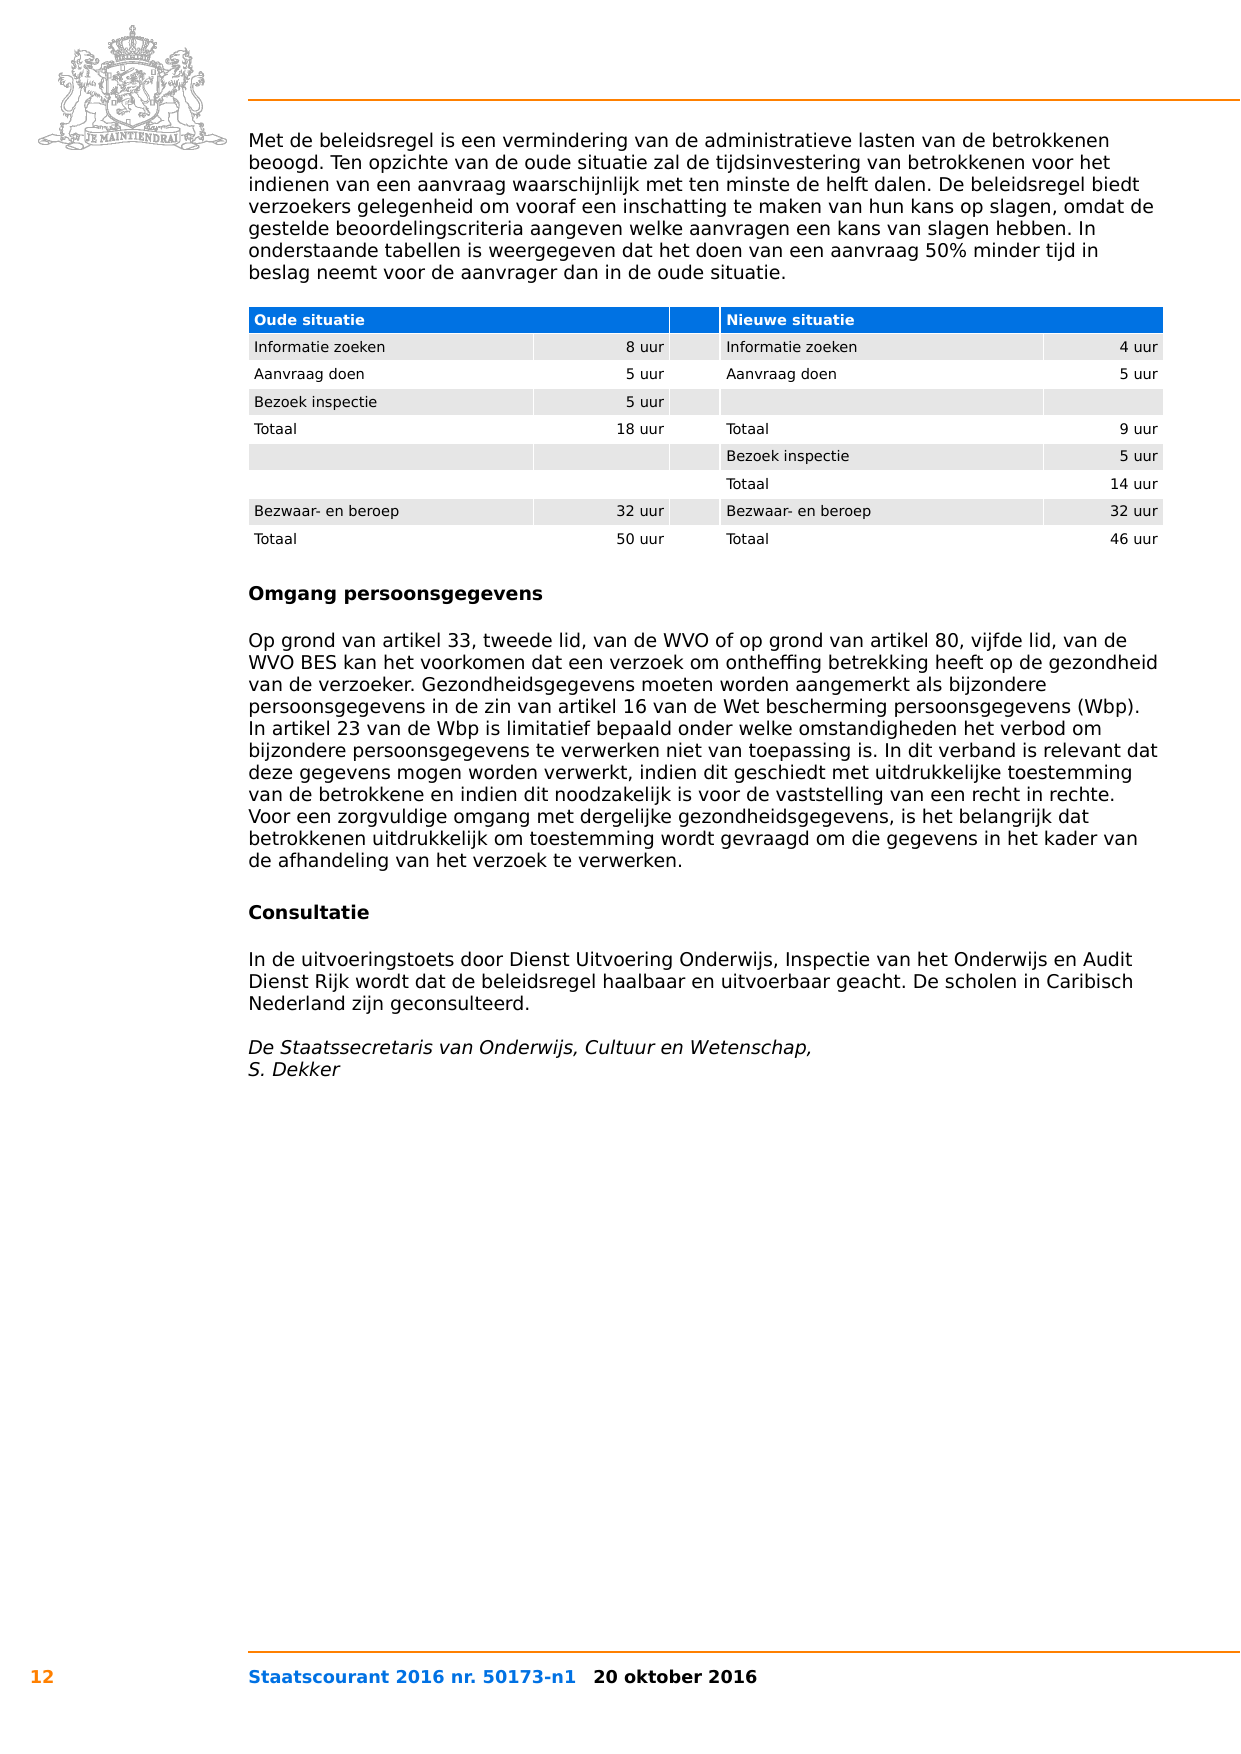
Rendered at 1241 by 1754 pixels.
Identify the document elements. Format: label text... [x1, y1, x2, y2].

table_cell Totaal [249, 416, 533, 443]
table_cell Totaal [721, 526, 1043, 552]
table_cell 9 uur [1044, 416, 1163, 443]
table_cell 5 uur [1044, 361, 1163, 388]
table_cell 5 uur [534, 361, 669, 388]
table_cell 50 uur [534, 526, 669, 552]
table_cell 5 uur [534, 389, 669, 415]
table_cell [670, 416, 719, 443]
table_cell 5 uur [1044, 444, 1163, 470]
picture [38, 25, 227, 150]
table_header [670, 307, 719, 333]
text Met de beleidsregel is een vermindering van de administratieve lasten van de betrokkenen beoogd. Ten opzichte van de oude situatie zal de tijdsinvestering van betrokkenen voor het indienen van een aanvraag waarschijnlijk met ten minste de helft dalen. De beleidsregel biedt verzoekers gelegenheid om vooraf een inschatting te maken van hun kans op slagen, omdat de gestelde beoordelingscriteria aangeven welke aanvragen een kans van slagen hebben. In onderstaande tabellen is weergegeven dat het doen van een aanvraag 50% minder tijd in beslag neemt voor de aanvrager dan in de oude situatie. [248, 130, 1163, 284]
table_cell [1044, 389, 1163, 415]
table_cell [249, 471, 533, 497]
table_header Oude situatie [249, 307, 669, 333]
table_cell Totaal [249, 526, 533, 552]
table_cell [670, 526, 719, 552]
table_cell Totaal [721, 416, 1043, 443]
table_cell Bezoek inspectie [721, 444, 1043, 470]
text In de uitvoeringstoets door Dienst Uitvoering Onderwijs, Inspectie van het Onderwijs en Audit Dienst Rijk wordt dat de beleidsregel haalbaar en uitvoerbaar geacht. De scholen in Caribisch Nederland zijn geconsulteerd. [248, 949, 1163, 1015]
table_cell Informatie zoeken [249, 334, 533, 360]
table_cell [670, 444, 719, 470]
table_cell 46 uur [1044, 526, 1163, 552]
table_cell [670, 334, 719, 360]
subtitle Omgang persoonsgegevens [248, 583, 1163, 605]
table_cell Informatie zoeken [721, 334, 1043, 360]
table_cell 32 uur [534, 499, 669, 525]
table_cell [534, 444, 669, 470]
table_cell [721, 389, 1043, 415]
table_cell [249, 444, 533, 470]
table_cell Totaal [721, 471, 1043, 497]
table_cell Aanvraag doen [721, 361, 1043, 388]
table_cell 4 uur [1044, 334, 1163, 360]
table_cell [670, 499, 719, 525]
table_cell 8 uur [534, 334, 669, 360]
subtitle Consultatie [248, 902, 1163, 924]
table_cell 14 uur [1044, 471, 1163, 497]
table_cell Bezoek inspectie [249, 389, 533, 415]
table_cell [670, 361, 719, 388]
table_cell [670, 471, 719, 497]
text Op grond van artikel 33, tweede lid, van de WVO of op grond van artikel 80, vijfde lid, van de WVO BES kan het voorkomen dat een verzoek om ontheffing betrekking heeft op de gezondheid van de verzoeker. Gezondheidsgegevens moeten worden aangemerkt als bijzondere persoonsgegevens in de zin van artikel 16 van de Wet bescherming persoonsgegevens (Wbp). In artikel 23 van de Wbp is limitatief bepaald onder welke omstandigheden het verbod om bijzondere persoonsgegevens te verwerken niet van toepassing is. In dit verband is relevant dat deze gegevens mogen worden verwerkt, indien dit geschiedt met uitdrukkelijke toestemming van de betrokkene en indien dit noodzakelijk is voor de vaststelling van een recht in rechte. Voor een zorgvuldige omgang met dergelijke gezondheidsgegevens, is het belangrijk dat betrokkenen uitdrukkelijk om toestemming wordt gevraagd om die gegevens in het kader van de afhandeling van het verzoek te verwerken. [248, 630, 1163, 872]
table_cell [670, 389, 719, 415]
table_cell 18 uur [534, 416, 669, 443]
table_cell Bezwaar- en beroep [721, 499, 1043, 525]
table_header Nieuwe situatie [721, 307, 1163, 333]
table_cell Aanvraag doen [249, 361, 533, 388]
table_cell 32 uur [1044, 499, 1163, 525]
text De Staatssecretaris van Onderwijs, Cultuur en Wetenschap, S. Dekker [248, 1037, 1163, 1081]
table_cell [534, 471, 669, 497]
table_cell Bezwaar- en beroep [249, 499, 533, 525]
